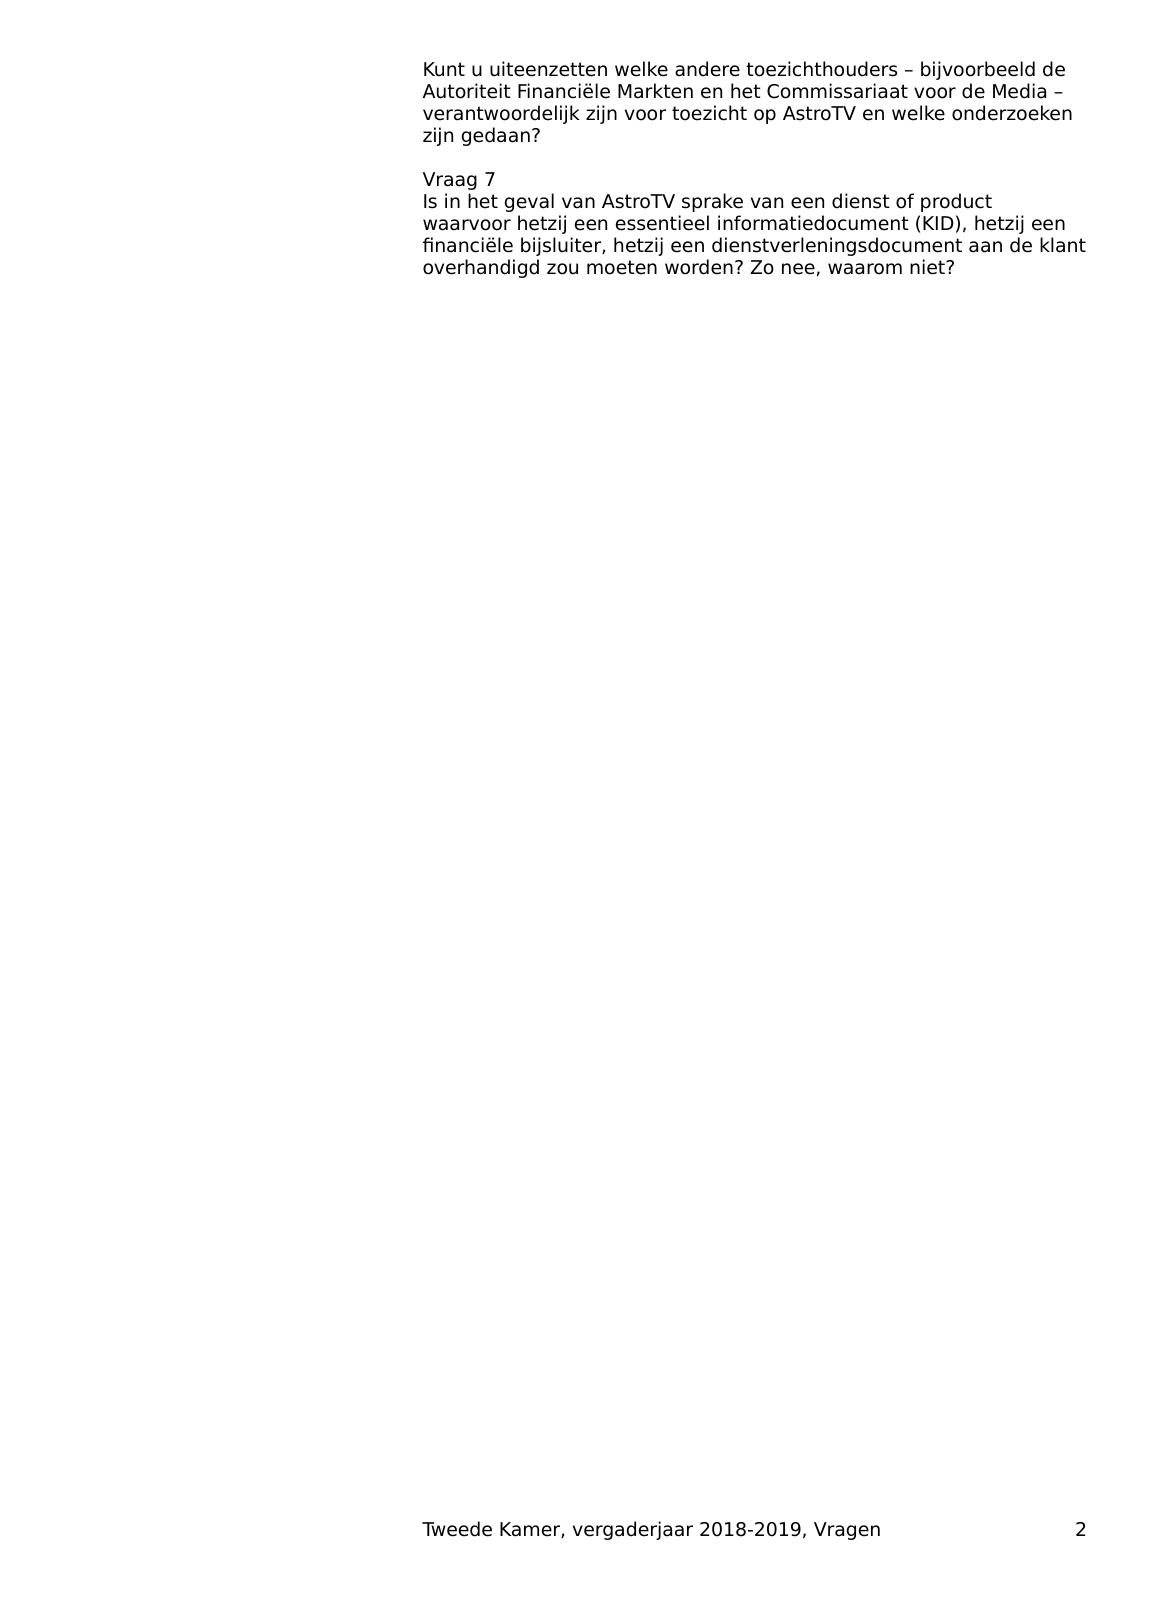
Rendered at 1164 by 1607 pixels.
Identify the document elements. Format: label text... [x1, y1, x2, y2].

text Is in het geval van AstroTV sprake van een dienst of product waarvoor hetzij een essentieel informatiedocument (KID), hetzij een financiële bijsluiter, hetzij een dienstverleningsdocument aan de klant overhandigd zou moeten worden? Zo nee, waarom niet? [422, 191, 1087, 279]
text Kunt u uiteenzetten welke andere toezichthouders – bijvoorbeeld de Autoriteit Financiële Markten en het Commissariaat voor de Media – verantwoordelijk zijn voor toezicht op AstroTV en welke onderzoeken zijn gedaan? [422, 59, 1087, 147]
text Vraag 7 [422, 169, 1087, 191]
